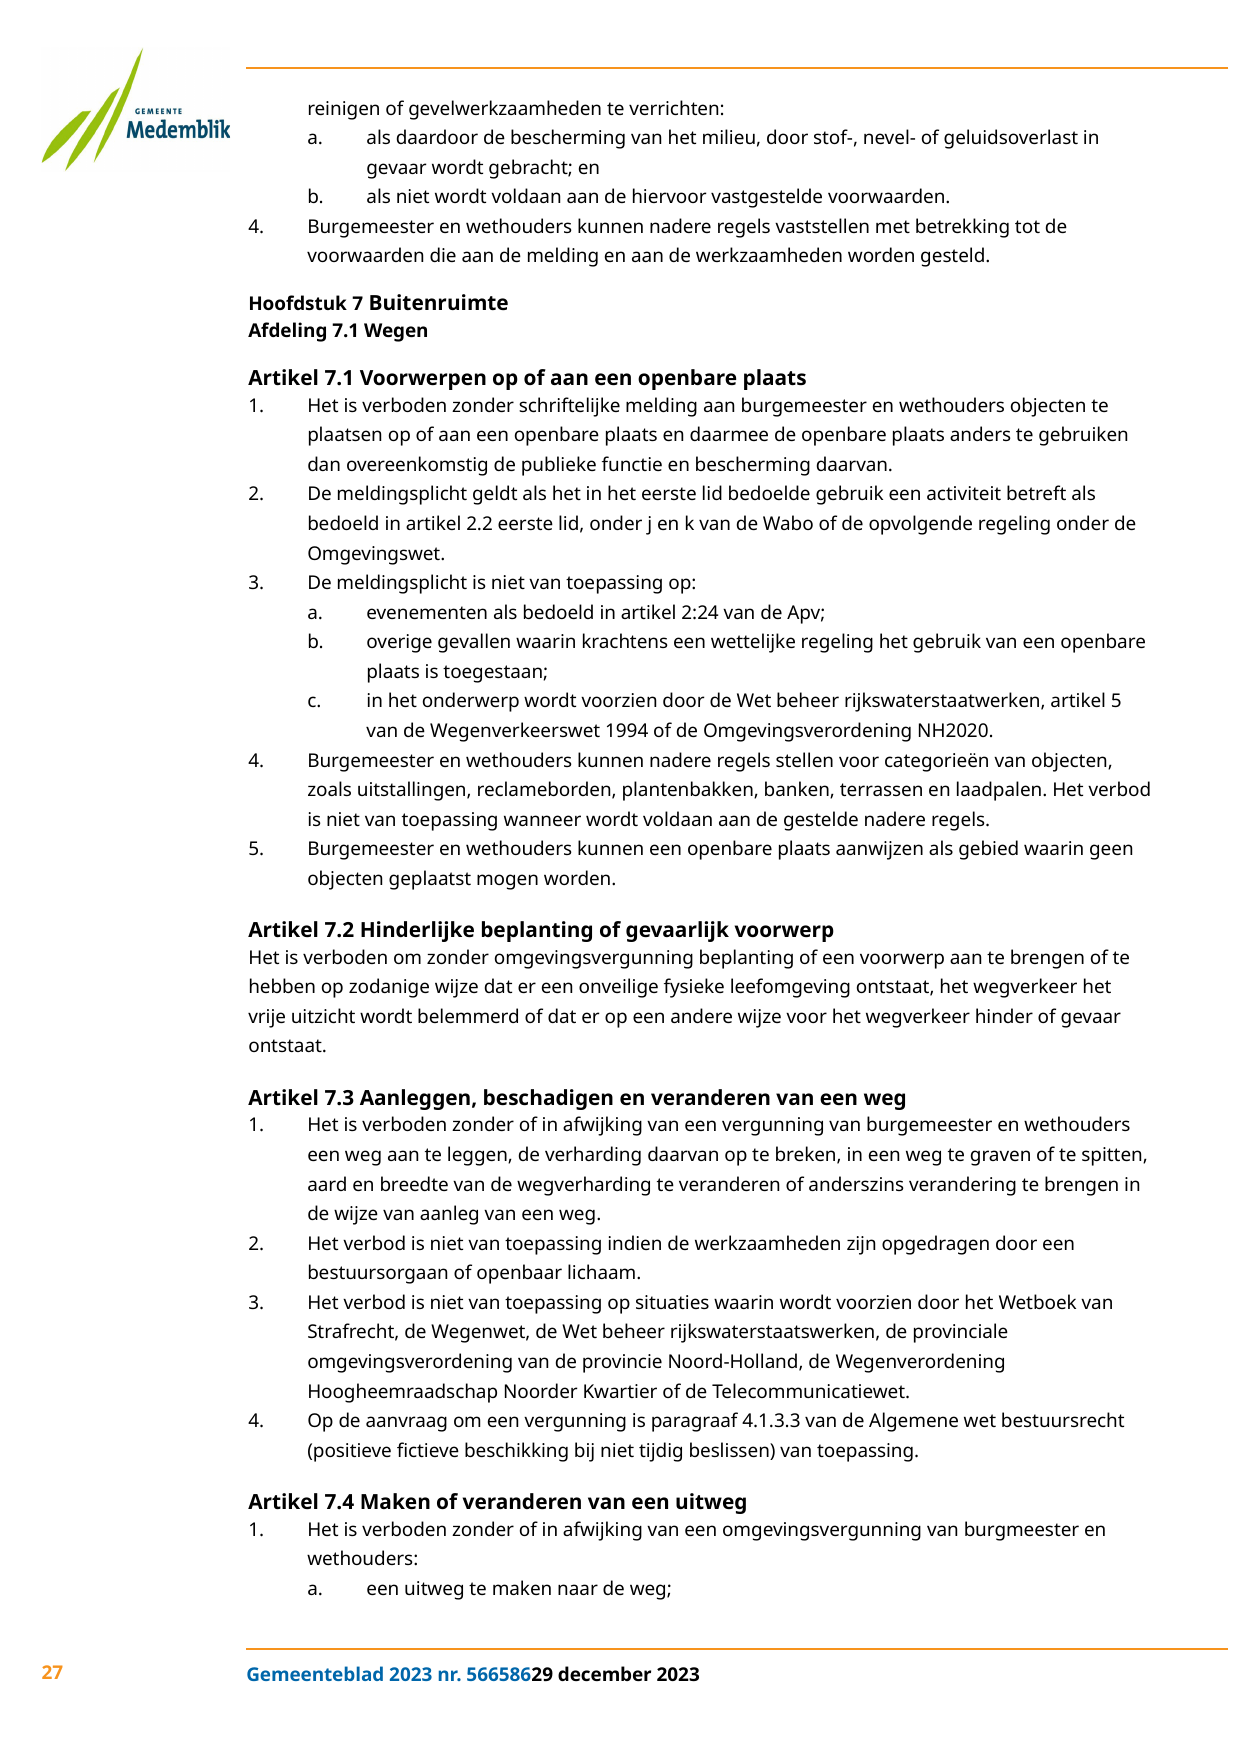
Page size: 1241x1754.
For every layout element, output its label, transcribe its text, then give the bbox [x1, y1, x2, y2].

list Burgemeester en wethouders kunnen een openbare plaats aanwijzen als gebied waarin geen objecten geplaatst mogen worden. [248, 836, 1152, 891]
list Op de aanvraag om een vergunning is paragraaf 4.1.3.3 van de Algemene wet bestuursrecht (positieve fictieve beschikking bij niet tijdig beslissen) van toepassing. [248, 1407, 1152, 1463]
list evenementen als bedoeld in artikel 2:24 van de Apv; [307, 599, 1152, 624]
list De meldingsplicht geldt als het in het eerste lid bedoelde gebruik een activiteit betreft als bedoeld in artikel 2.2 eerste lid, onder j en k van de Wabo of de opvolgende regeling onder de Omgevingswet. [248, 481, 1152, 565]
list Het is verboden zonder schriftelijke melding aan burgemeester en wethouders objecten te plaatsen op of aan een openbare plaats en daarmee de openbare plaats anders te gebruiken dan overeenkomstig de publieke functie en bescherming daarvan. [248, 392, 1152, 477]
list Het verbod is niet van toepassing indien de werkzaamheden zijn opgedragen door een bestuursorgaan of openbaar lichaam. [248, 1230, 1152, 1285]
text Artikel 7.3 Aanleggen, beschadigen en veranderen van een weg [248, 1083, 1152, 1112]
list De meldingsplicht is niet van toepassing op: [248, 569, 1152, 595]
list als niet wordt voldaan aan de hiervoor vastgestelde voorwaarden. [307, 183, 1152, 209]
list Het is verboden zonder of in afwijking van een vergunning van burgemeester en wethouders een weg aan te leggen, de verharding daarvan op te breken, in een weg te graven of te spitten, aard en breedte van de wegverharding te veranderen of anderszins verandering te brengen in de wijze van aanleg van een weg. [248, 1112, 1152, 1226]
list Het is verboden zonder of in afwijking van een omgevingsvergunning van burgmeester en wethouders: [248, 1516, 1152, 1571]
list in het onderwerp wordt voorzien door de Wet beheer rijkswaterstaatwerken, artikel 5 van de Wegenverkeerswet 1994 of de Omgevingsverordening NH2020. [307, 688, 1152, 743]
text Het is verboden om zonder omgevingsvergunning beplanting of een voorwerp aan te brengen of te hebben op zodanige wijze dat er een onveilige fysieke leefomgeving ontstaat, het wegverkeer het vrije uitzicht wordt belemmerd of dat er op een andere wijze voor het wegverkeer hinder of gevaar ontstaat. [248, 944, 1152, 1058]
list als daardoor de bescherming van het milieu, door stof-, nevel- of geluidsoverlast in gevaar wordt gebracht; en [307, 124, 1152, 180]
list overige gevallen waarin krachtens een wettelijke regeling het gebruik van een openbare plaats is toegestaan; [307, 628, 1152, 684]
text Afdeling 7.1 Wegen [248, 317, 1152, 342]
list Burgemeester en wethouders kunnen nadere regels stellen voor categorieën van objecten, zoals uitstallingen, reclameborden, plantenbakken, banken, terrassen en laadpalen. Het verbod is niet van toepassing wanneer wordt voldaan aan de gestelde nadere regels. [248, 747, 1152, 832]
list Het verbod is niet van toepassing op situaties waarin wordt voorzien door het Wetboek van Strafrecht, de Wegenwet, de Wet beheer rijkswaterstaatswerken, de provinciale omgevingsverordening van de provincie Noord-Holland, de Wegenverordening Hoogheemraadschap Noorder Kwartier of de Telecommunicatiewet. [248, 1289, 1152, 1403]
text Hoofdstuk 7 Buitenruimte [248, 288, 1152, 317]
picture [41, 47, 231, 172]
text Artikel 7.1 Voorwerpen op of aan een openbare plaats [248, 363, 1152, 392]
list reinigen of gevelwerkzaamheden te verrichten: [248, 95, 1152, 121]
list een uitweg te maken naar de weg; [307, 1575, 1152, 1601]
text Artikel 7.2 Hinderlijke beplanting of gevaarlijk voorwerp [248, 916, 1152, 944]
list Burgemeester en wethouders kunnen nadere regels vaststellen met betrekking tot de voorwaarden die aan de melding en aan de werkzaamheden worden gesteld. [248, 213, 1152, 268]
text Artikel 7.4 Maken of veranderen van een uitweg [248, 1487, 1152, 1516]
